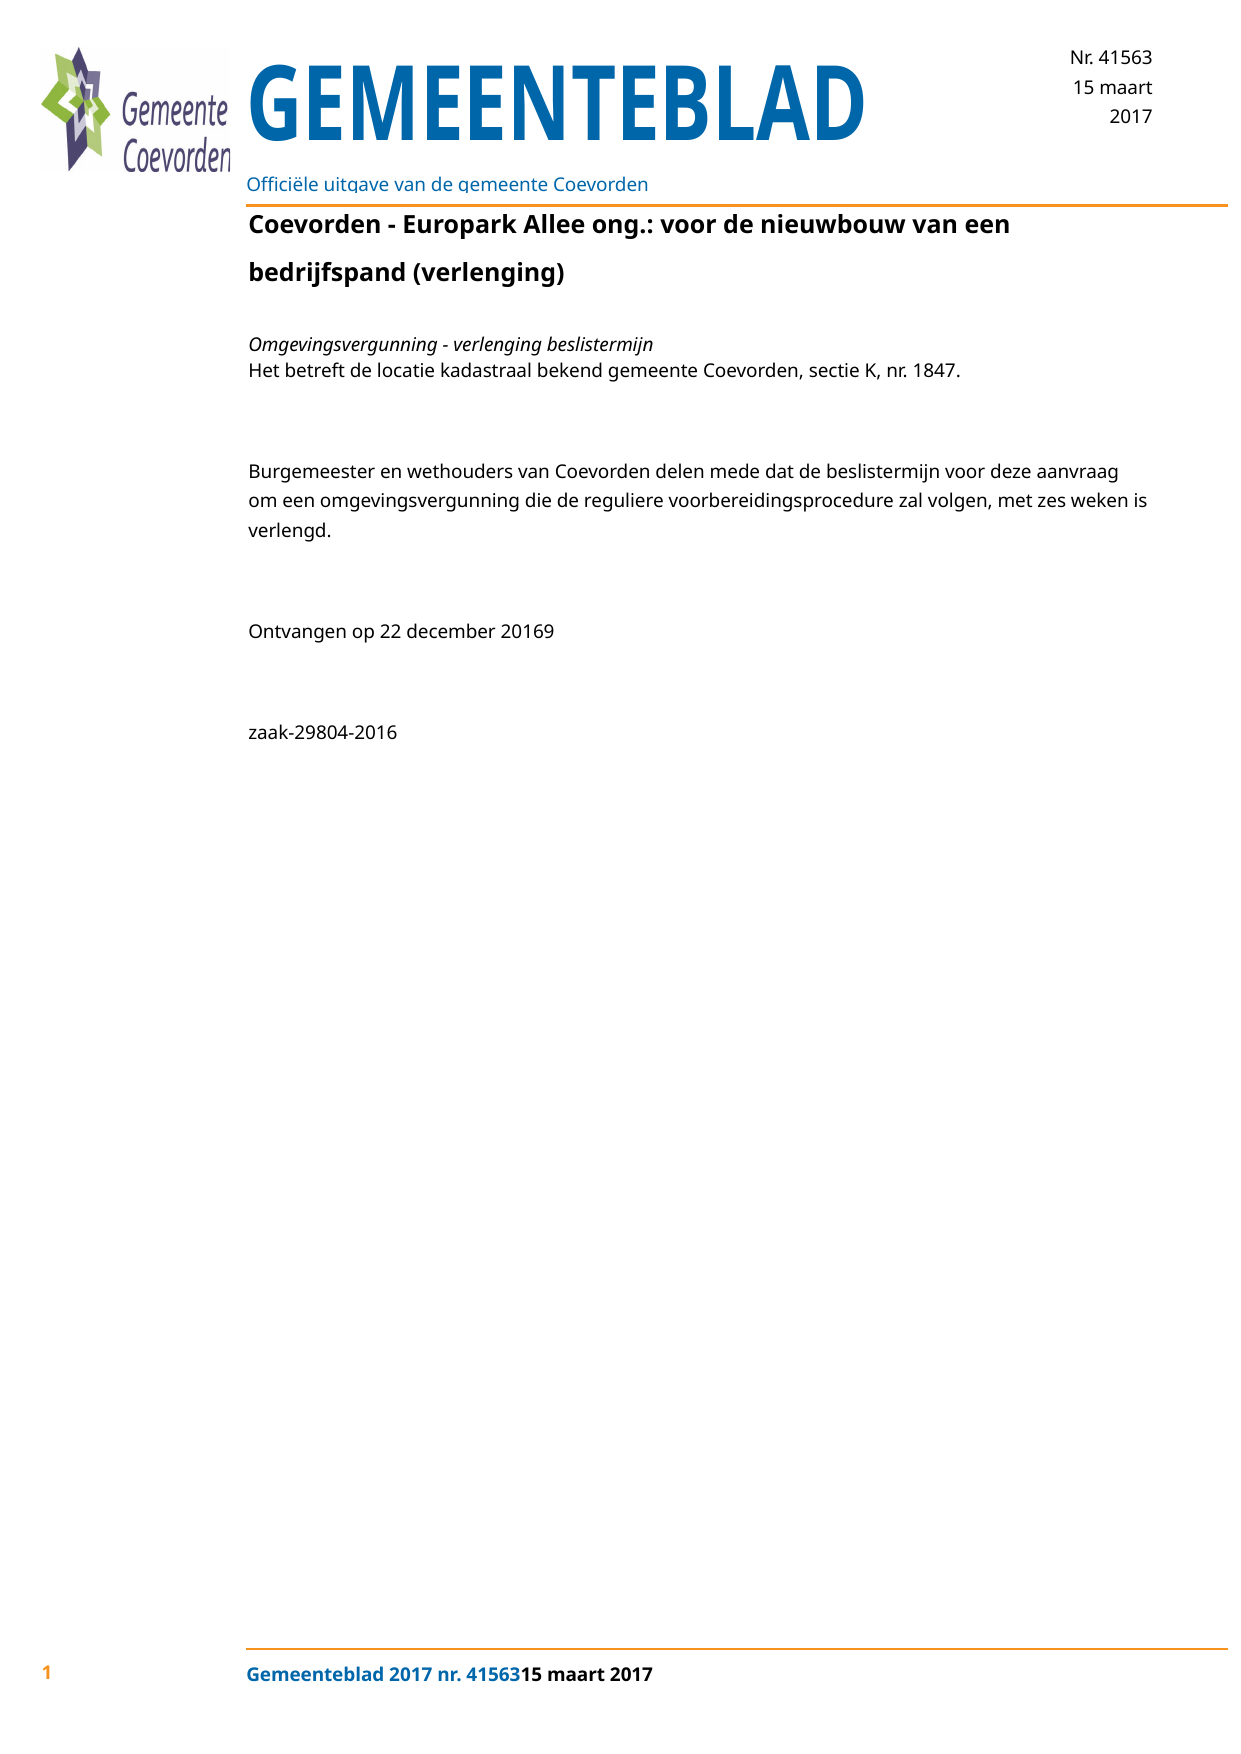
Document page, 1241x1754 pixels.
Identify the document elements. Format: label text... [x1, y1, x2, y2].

text zaak-29804-2016 [248, 719, 1152, 744]
text Omgevingsvergunning - verlenging beslistermijn [248, 331, 1152, 357]
picture [41, 47, 231, 172]
text Burgemeester en wethouders van Coevorden delen mede dat de beslistermijn voor deze aanvraag om een omgevingsvergunning die de reguliere voorbereidingsprocedure zal volgen, met zes weken is verlengd. [248, 458, 1152, 543]
text Ontvangen op 22 december 20169 [248, 618, 1152, 644]
text Coevorden - Europark Allee ong.: voor de nieuwbouw van een bedrijfspand (verlenging) [248, 207, 1152, 288]
text Het betreft de locatie kadastraal bekend gemeente Coevorden, sectie K, nr. 1847. [248, 357, 1152, 383]
